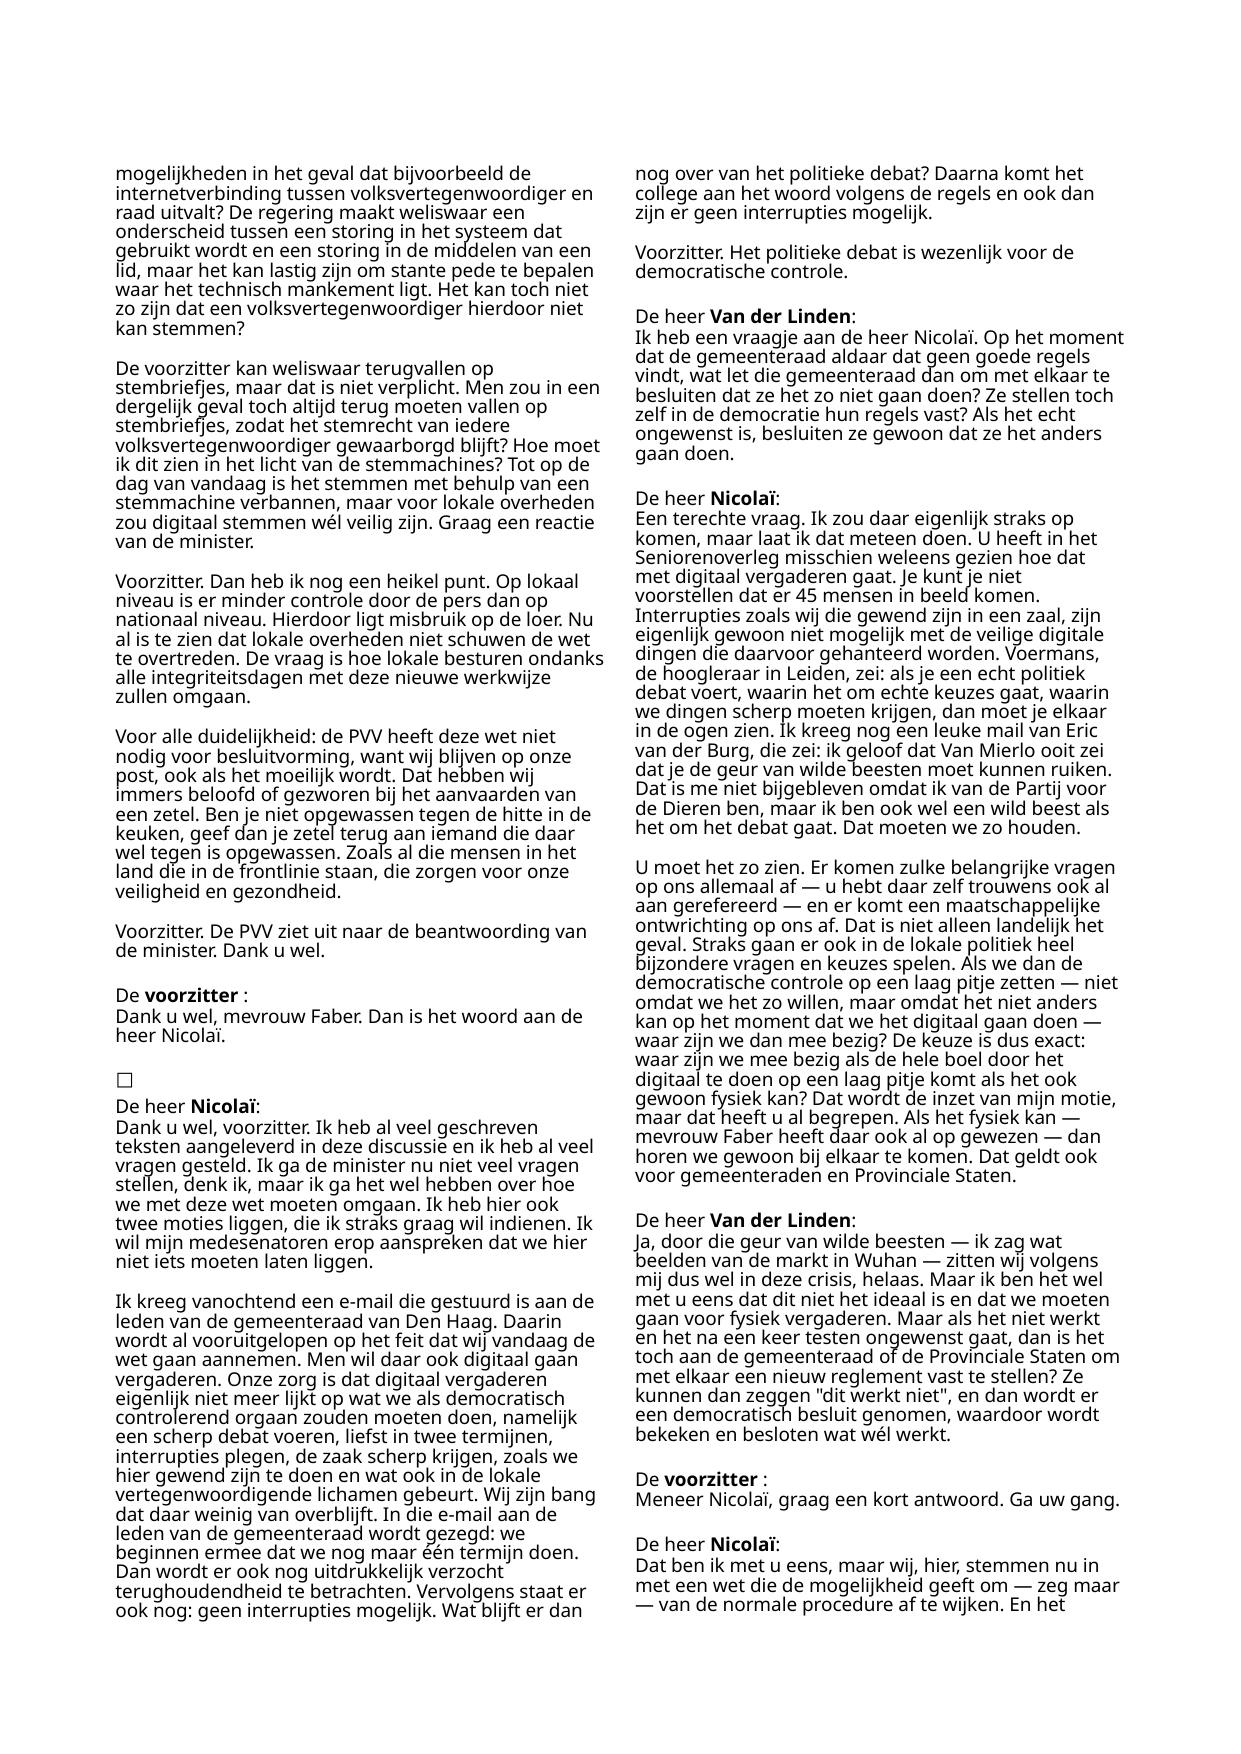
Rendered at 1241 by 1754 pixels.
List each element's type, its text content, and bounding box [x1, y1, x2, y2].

text De heer Van der Linden: [635, 1207, 1125, 1233]
text ⬜ [115, 1067, 605, 1093]
text Voor alle duidelijkheid: de PVV heeft deze wet niet nodig voor besluitvorming, want wij blijven op onze post, ook als het moeilijk wordt. Dat hebben wij immers beloofd of gezworen bij het aanvaarden van een zetel. Ben je niet opgewassen tegen de hitte in de keuken, geef dan je zetel terug aan iemand die daar wel tegen is opgewassen. Zoals al die mensen in het land die in de frontlinie staan, die zorgen voor onze veiligheid en gezondheid. [115, 728, 605, 902]
text Ik kreeg vanochtend een e-mail die gestuurd is aan de leden van de gemeenteraad van Den Haag. Daarin wordt al vooruitgelopen op het feit dat wij vandaag de wet gaan aannemen. Men wil daar ook digitaal gaan vergaderen. Onze zorg is dat digitaal vergaderen eigenlijk niet meer lijkt op wat we als democratisch controlerend orgaan zouden moeten doen, namelijk een scherp debat voeren, liefst in twee termijnen, interrupties plegen, de zaak scherp krijgen, zoals we hier gewend zijn te doen en wat ook in de lokale vertegenwoordigende lichamen gebeurt. Wij zijn bang dat daar weinig van overblijft. In die e-mail aan de leden van de gemeenteraad wordt gezegd: we beginnen ermee dat we nog maar één termijn doen. Dan wordt er ook nog uitdrukkelijk verzocht terughoudendheid te betrachten. Vervolgens staat er ook nog: geen interrupties mogelijk. Wat blijft er dan [115, 1293, 605, 1621]
text De heer Nicolaï: [115, 1093, 605, 1119]
text De heer Van der Linden: [635, 303, 1125, 329]
text Meneer Nicolaï, graag een kort antwoord. Ga uw gang. [635, 1491, 1125, 1511]
text De voorzitter : [635, 1466, 1125, 1491]
text Dank u wel, voorzitter. Ik heb al veel geschreven teksten aangeleverd in deze discussie en ik heb al veel vragen gesteld. Ik ga de minister nu niet veel vragen stellen, denk ik, maar ik ga het wel hebben over hoe we met deze wet moeten omgaan. Ik heb hier ook twee moties liggen, die ik straks graag wil indienen. Ik wil mijn medesenatoren erop aanspreken dat we hier niet iets moeten laten liggen. [115, 1119, 605, 1273]
text Dank u wel, mevrouw Faber. Dan is het woord aan de heer Nicolaï. [115, 1008, 605, 1046]
text U moet het zo zien. Er komen zulke belangrijke vragen op ons allemaal af — u hebt daar zelf trouwens ook al aan gerefereerd — en er komt een maatschappelijke ontwrichting op ons af. Dat is niet alleen landelijk het geval. Straks gaan er ook in de lokale politiek heel bijzondere vragen en keuzes spelen. Als we dan de democratische controle op een laag pitje zetten — niet omdat we het zo willen, maar omdat het niet anders kan op het moment dat we het digitaal gaan doen — waar zijn we dan mee bezig? De keuze is dus exact: waar zijn we mee bezig als de hele boel door het digitaal te doen op een laag pitje komt als het ook gewoon fysiek kan? Dat wordt de inzet van mijn motie, maar dat heeft u al begrepen. Als het fysiek kan — mevrouw Faber heeft daar ook al op gewezen — dan horen we gewoon bij elkaar te komen. Dat geldt ook voor gemeenteraden en Provinciale Staten. [635, 859, 1125, 1186]
text Dat ben ik met u eens, maar wij, hier, stemmen nu in met een wet die de mogelijkheid geeft om — zeg maar — van de normale procedure af te wijken. En het [635, 1557, 1125, 1615]
text De voorzitter : [115, 982, 605, 1008]
text De voorzitter kan weliswaar terugvallen op stembriefjes, maar dat is niet verplicht. Men zou in een dergelijk geval toch altijd terug moeten vallen op stembriefjes, zodat het stemrecht van iedere volksvertegenwoordiger gewaarborgd blijft? Hoe moet ik dit zien in het licht van de stemmachines? Tot op de dag van vandaag is het stemmen met behulp van een stemmachine verbannen, maar voor lokale overheden zou digitaal stemmen wél veilig zijn. Graag een reactie van de minister. [115, 359, 605, 552]
text De heer Nicolaï: [635, 485, 1125, 510]
text Ik heb een vraagje aan de heer Nicolaï. Op het moment dat de gemeenteraad aldaar dat geen goede regels vindt, wat let die gemeenteraad dan om met elkaar te besluiten dat ze het zo niet gaan doen? Ze stellen toch zelf in de democratie hun regels vast? Als het echt ongewenst is, besluiten ze gewoon dat ze het anders gaan doen. [635, 329, 1125, 464]
text Ja, door die geur van wilde beesten — ik zag wat beelden van de markt in Wuhan — zitten wij volgens mij dus wel in deze crisis, helaas. Maar ik ben het wel met u eens dat dit niet het ideaal is en dat we moeten gaan voor fysiek vergaderen. Maar als het niet werkt en het na een keer testen ongewenst gaat, dan is het toch aan de gemeenteraad of de Provinciale Staten om met elkaar een nieuw reglement vast te stellen? Ze kunnen dan zeggen "dit werkt niet", en dan wordt er een democratisch besluit genomen, waardoor wordt bekeken en besloten wat wél werkt. [635, 1233, 1125, 1445]
text mogelijkheden in het geval dat bijvoorbeeld de internetverbinding tussen volksvertegenwoordiger en raad uitvalt? De regering maakt weliswaar een onderscheid tussen een storing in het systeem dat gebruikt wordt en een storing in de middelen van een lid, maar het kan lastig zijn om stante pede te bepalen waar het technisch mankement ligt. Het kan toch niet zo zijn dat een volksvertegenwoordiger hierdoor niet kan stemmen? [115, 165, 605, 339]
text De heer Nicolaï: [635, 1532, 1125, 1557]
text Een terechte vraag. Ik zou daar eigenlijk straks op komen, maar laat ik dat meteen doen. U heeft in het Seniorenoverleg misschien weleens gezien hoe dat met digitaal vergaderen gaat. Je kunt je niet voorstellen dat er 45 mensen in beeld komen. Interrupties zoals wij die gewend zijn in een zaal, zijn eigenlijk gewoon niet mogelijk met de veilige digitale dingen die daarvoor gehanteerd worden. Voermans, de hoogleraar in Leiden, zei: als je een echt politiek debat voert, waarin het om echte keuzes gaat, waarin we dingen scherp moeten krijgen, dan moet je elkaar in de ogen zien. Ik kreeg nog een leuke mail van Eric van der Burg, die zei: ik geloof dat Van Mierlo ooit zei dat je de geur van wilde beesten moet kunnen ruiken. Dat is me niet bijgebleven omdat ik van de Partij voor de Dieren ben, maar ik ben ook wel een wild beest als het om het debat gaat. Dat moeten we zo houden. [635, 510, 1125, 838]
text nog over van het politieke debat? Daarna komt het college aan het woord volgens de regels en ook dan zijn er geen interrupties mogelijk. [635, 165, 1125, 223]
text Voorzitter. Dan heb ik nog een heikel punt. Op lokaal niveau is er minder controle door de pers dan op nationaal niveau. Hierdoor ligt misbruik op de loer. Nu al is te zien dat lokale overheden niet schuwen de wet te overtreden. De vraag is hoe lokale besturen ondanks alle integriteitsdagen met deze nieuwe werkwijze zullen omgaan. [115, 573, 605, 708]
text Voorzitter. De PVV ziet uit naar de beantwoording van de minister. Dank u wel. [115, 923, 605, 961]
text Voorzitter. Het politieke debat is wezenlijk voor de democratische controle. [635, 244, 1125, 282]
